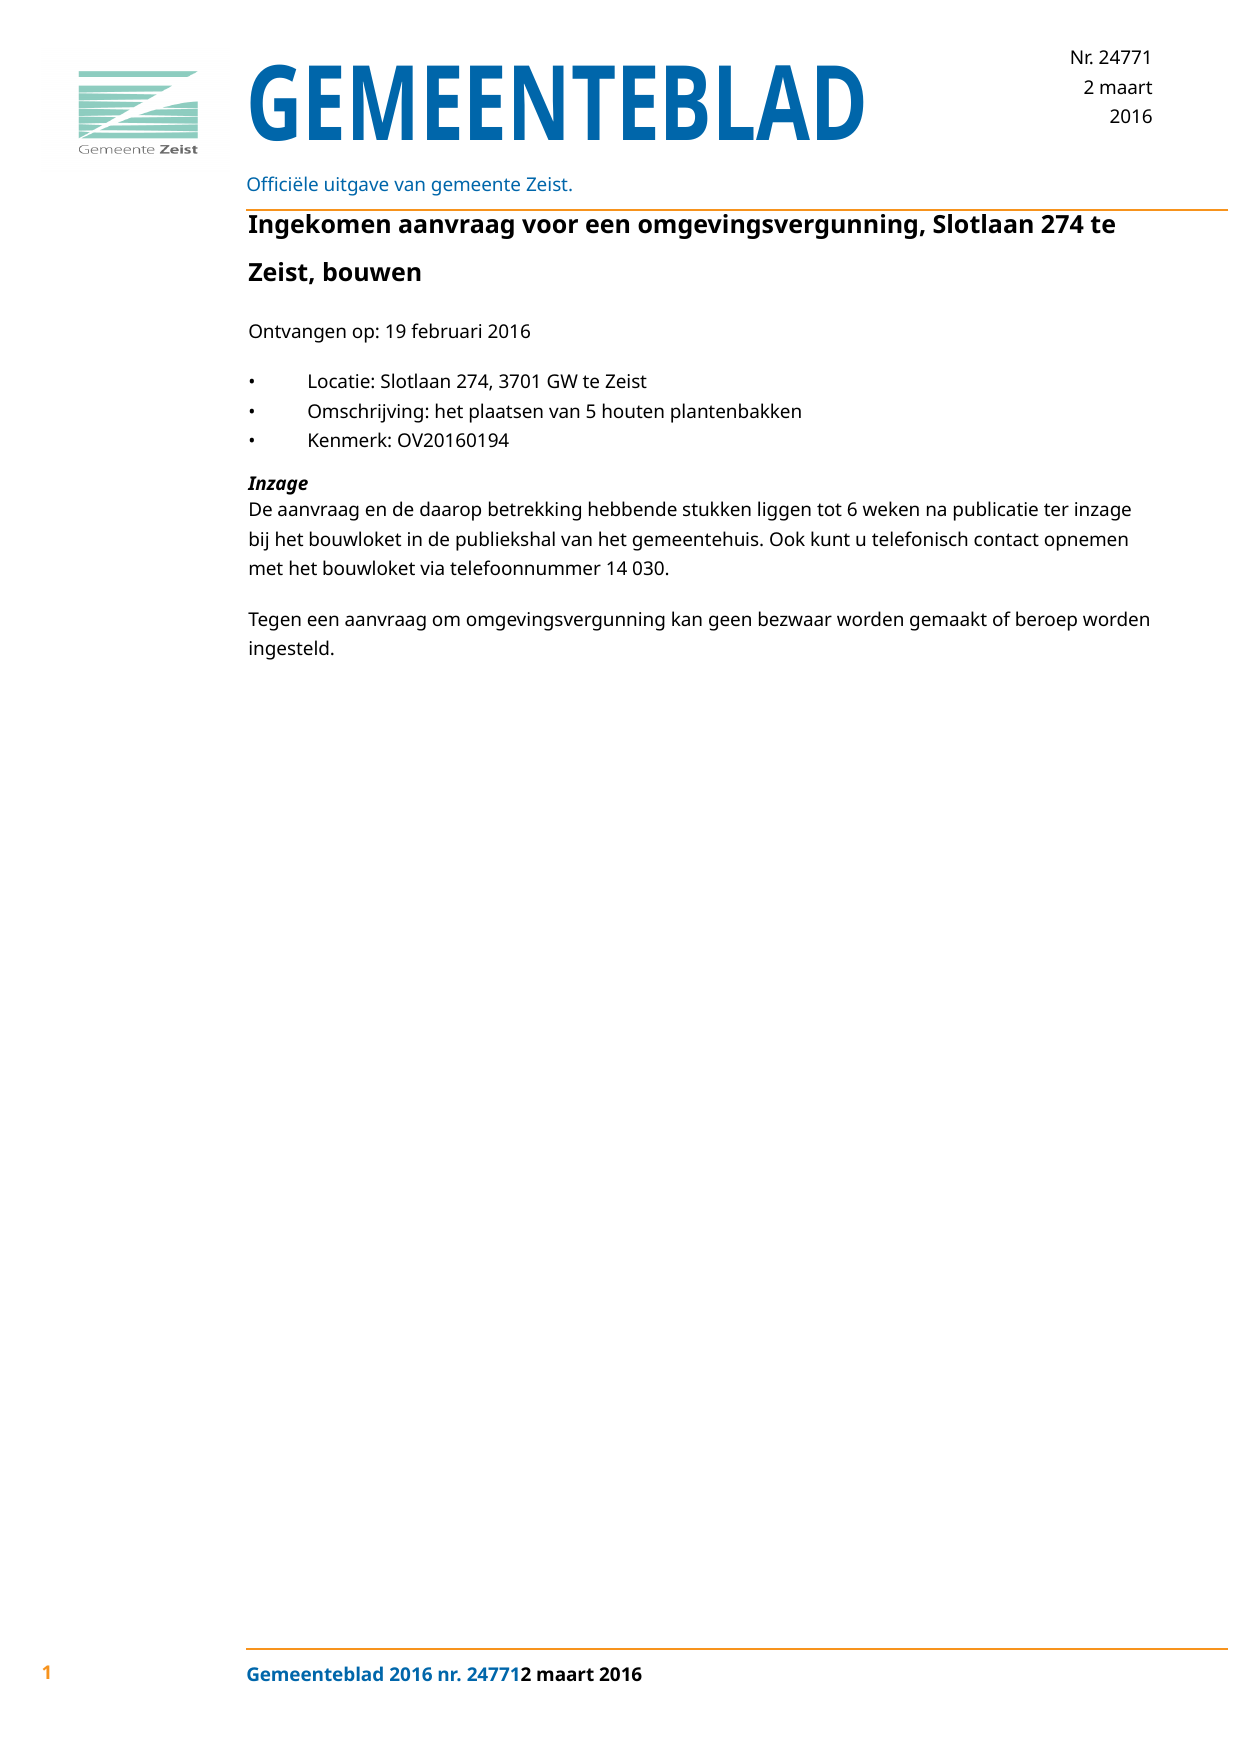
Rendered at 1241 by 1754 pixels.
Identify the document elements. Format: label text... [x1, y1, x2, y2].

picture [41, 47, 231, 172]
list Omschrijving: het plaatsen van 5 houten plantenbakken [248, 398, 1152, 424]
text Ingekomen aanvraag voor een omgevingsvergunning, Slotlaan 274 te Zeist, bouwen [248, 211, 1152, 288]
list Kenmerk: OV20160194 [248, 427, 1152, 453]
list Locatie: Slotlaan 274, 3701 GW te Zeist [248, 368, 1152, 394]
text Ontvangen op: 19 februari 2016 [248, 318, 1152, 344]
text Tegen een aanvraag om omgevingsvergunning kan geen bezwaar worden gemaakt of beroep worden ingesteld. [248, 606, 1152, 661]
text De aanvraag en de daarop betrekking hebbende stukken liggen tot 6 weken na publicatie ter inzage bij het bouwloket in de publiekshal van het gemeentehuis. Ook kunt u telefonisch contact opnemen met het bouwloket via telefoonnummer 14 030. [248, 496, 1152, 581]
text Inzage [248, 471, 1152, 496]
